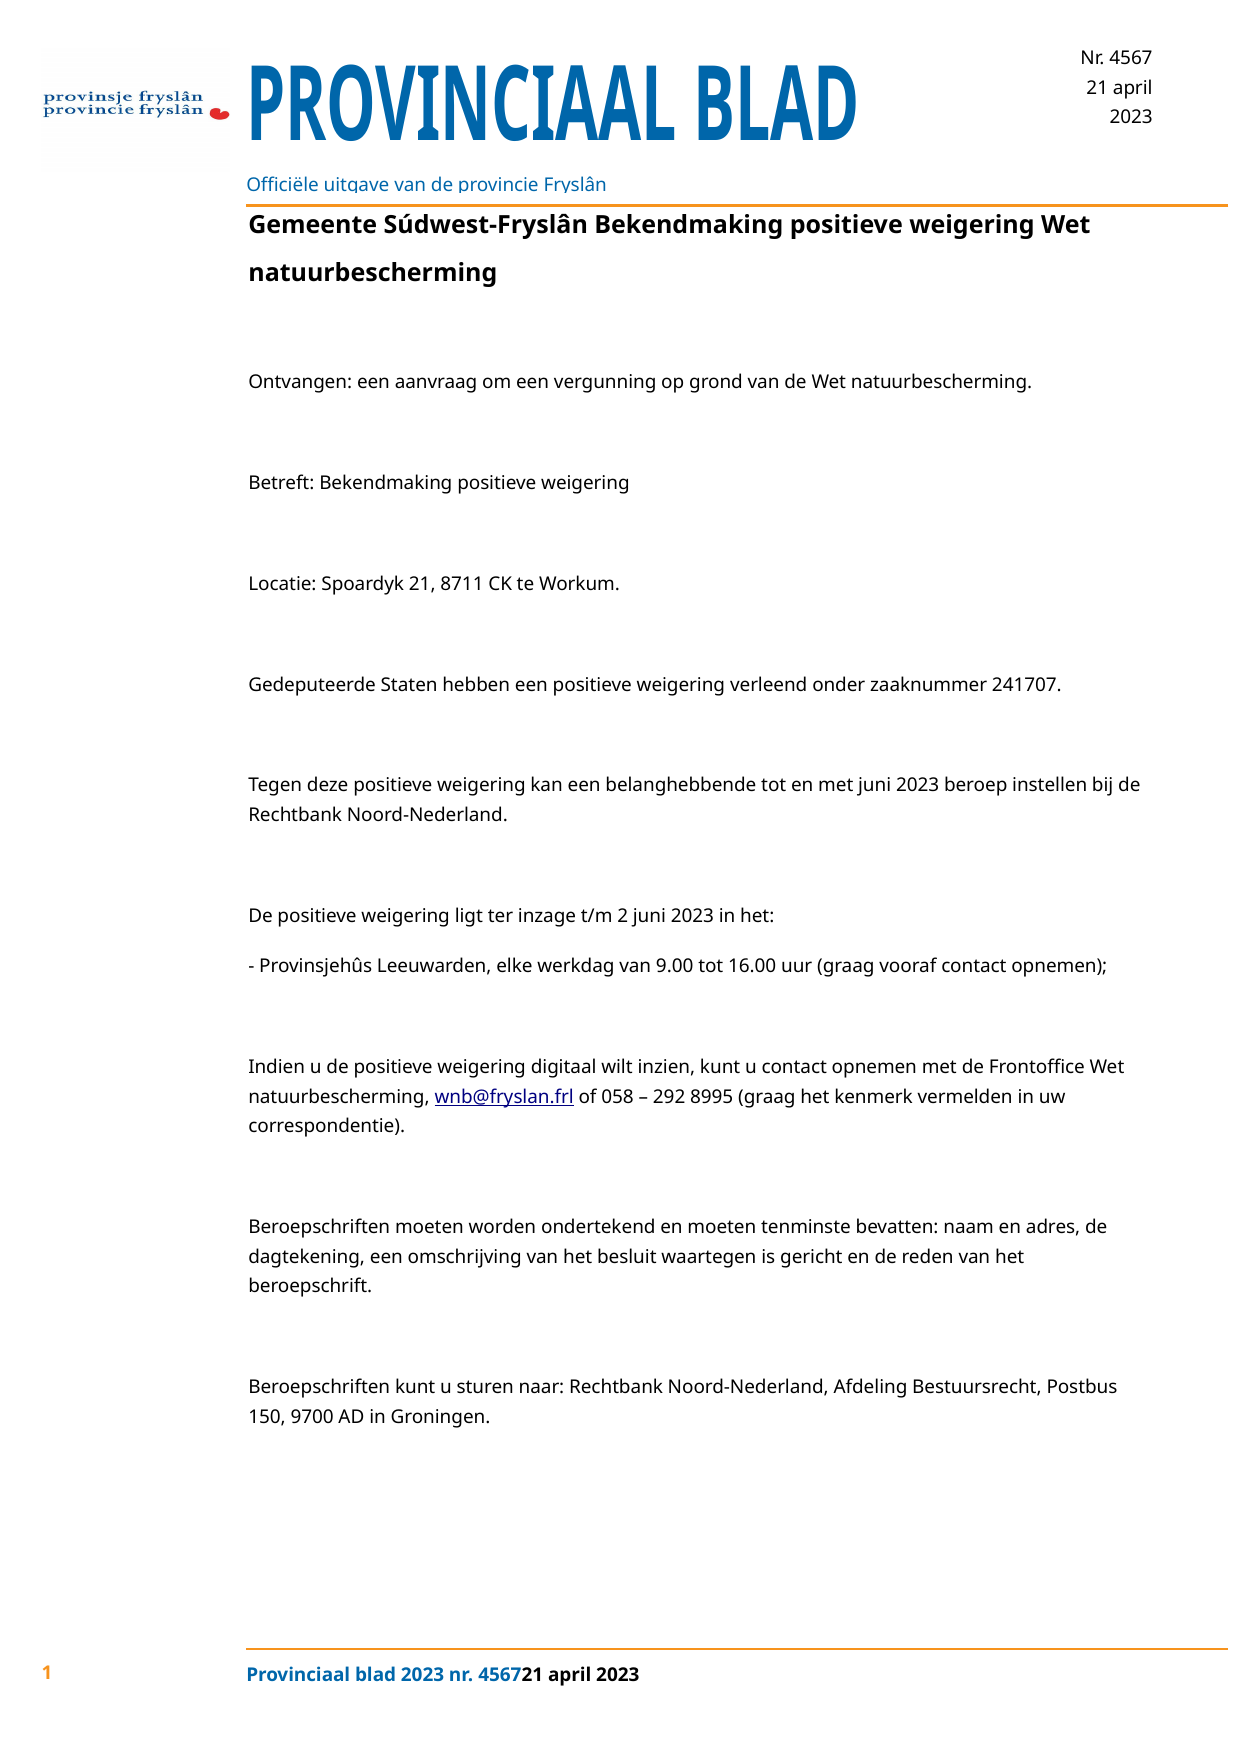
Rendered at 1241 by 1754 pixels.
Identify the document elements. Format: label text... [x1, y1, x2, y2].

text Betreft: Bekendmaking positieve weigering [248, 469, 1152, 495]
text Locatie: Spoardyk 21, 8711 CK te Workum. [248, 570, 1152, 596]
text Beroepschriften kunt u sturen naar: Rechtbank Noord-Nederland, Afdeling Bestuursrecht, Postbus 150, 9700 AD in Groningen. [248, 1373, 1152, 1429]
text Gemeente Súdwest-Fryslân Bekendmaking positieve weigering Wet natuurbescherming [248, 207, 1152, 288]
text Gedeputeerde Staten hebben een positieve weigering verleend onder zaaknummer 241707. [248, 671, 1152, 697]
text Ontvangen: een aanvraag om een vergunning op grond van de Wet natuurbescherming. [248, 368, 1152, 394]
text De positieve weigering ligt ter inzage t/m 2 juni 2023 in het: [248, 902, 1152, 928]
text Indien u de positieve weigering digitaal wilt inzien, kunt u contact opnemen met de Frontoffice Wet natuurbescherming, wnb@fryslan.frl of 058 – 292 8995 (graag het kenmerk vermelden in uw correspondentie). [248, 1053, 1152, 1138]
picture [41, 47, 231, 172]
text Tegen deze positieve weigering kan een belanghebbende tot en met juni 2023 beroep instellen bij de Rechtbank Noord-Nederland. [248, 772, 1152, 827]
text - Provinsjehûs Leeuwarden, elke werkdag van 9.00 tot 16.00 uur (graag vooraf contact opnemen); [248, 952, 1152, 978]
text Beroepschriften moeten worden ondertekend en moeten tenminste bevatten: naam en adres, de dagtekening, een omschrijving van het besluit waartegen is gericht en de reden van het beroepschrift. [248, 1213, 1152, 1298]
